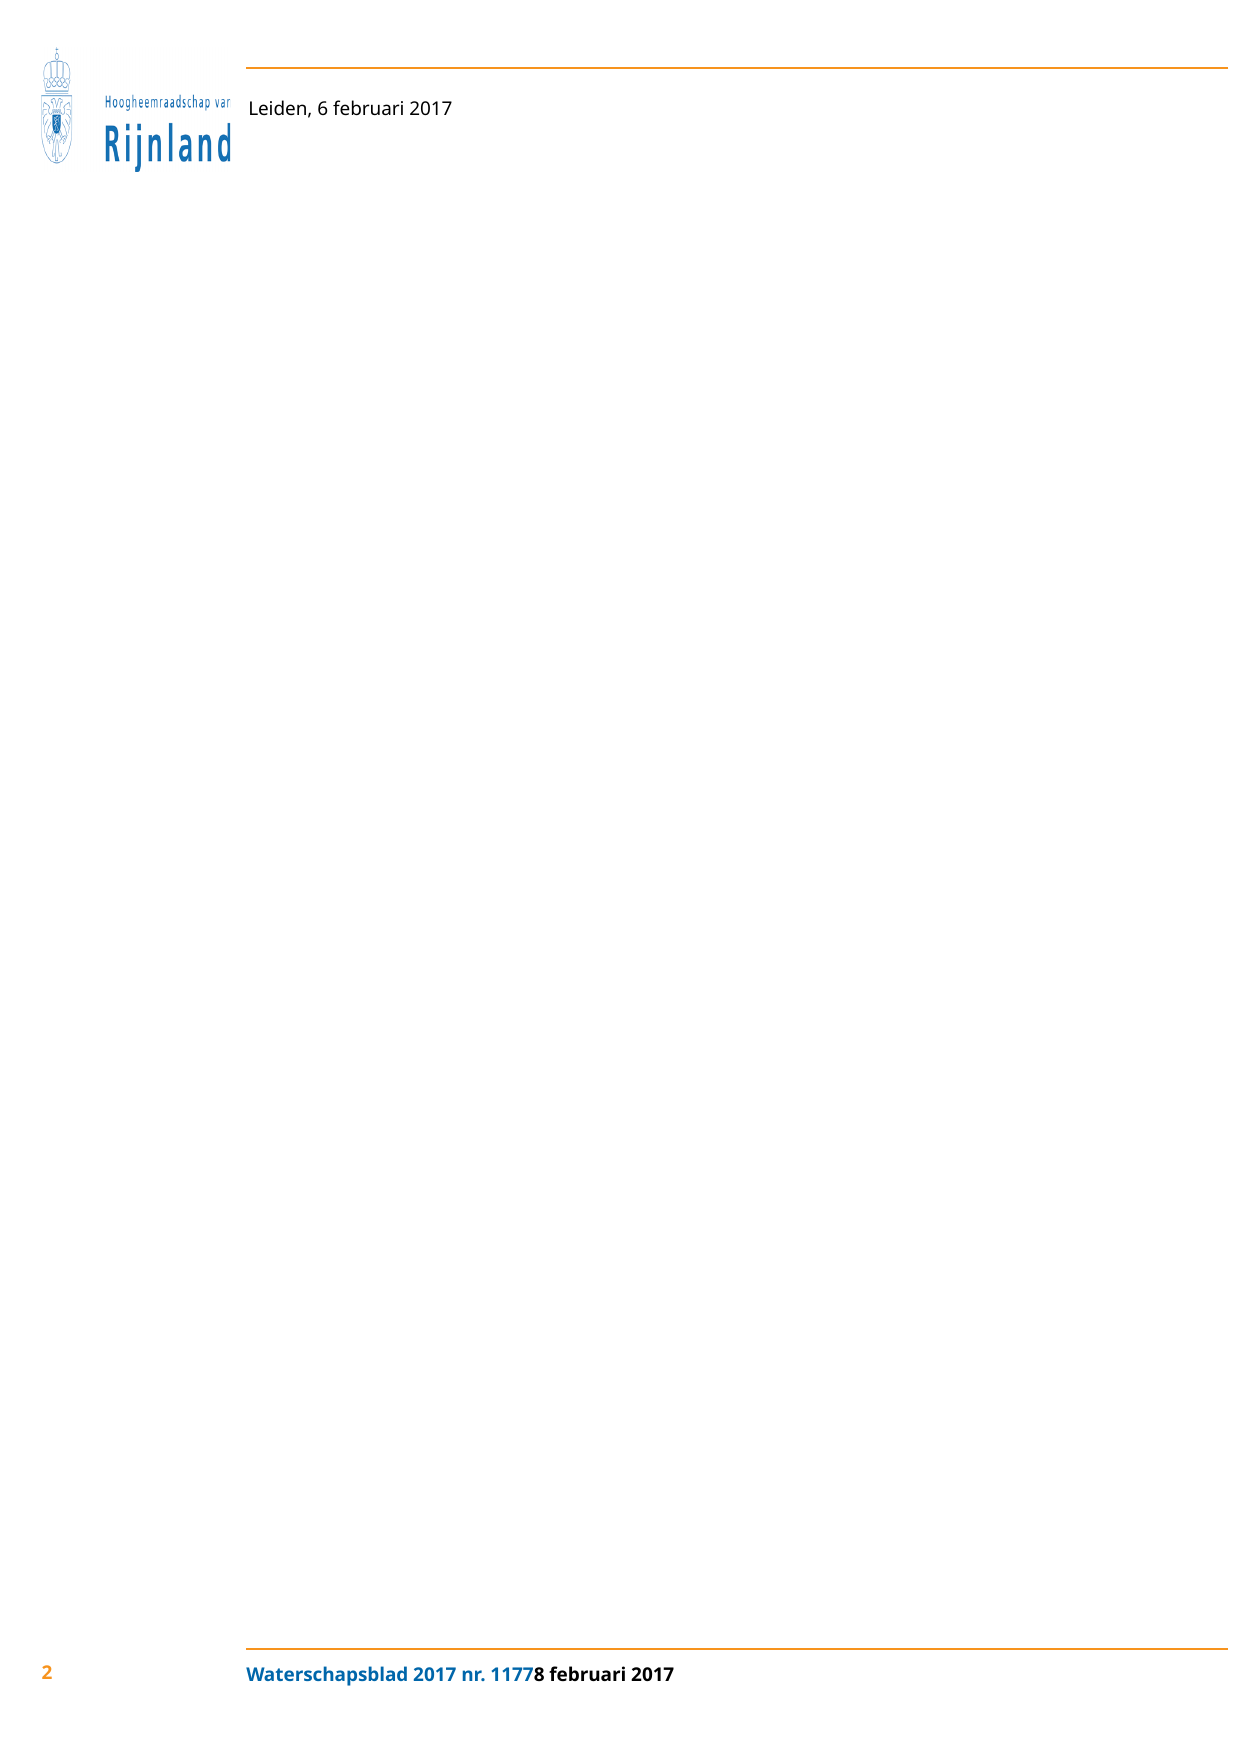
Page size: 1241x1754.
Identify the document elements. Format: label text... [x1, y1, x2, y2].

text Leiden, 6 februari 2017 [248, 95, 1152, 121]
picture [41, 47, 231, 172]
